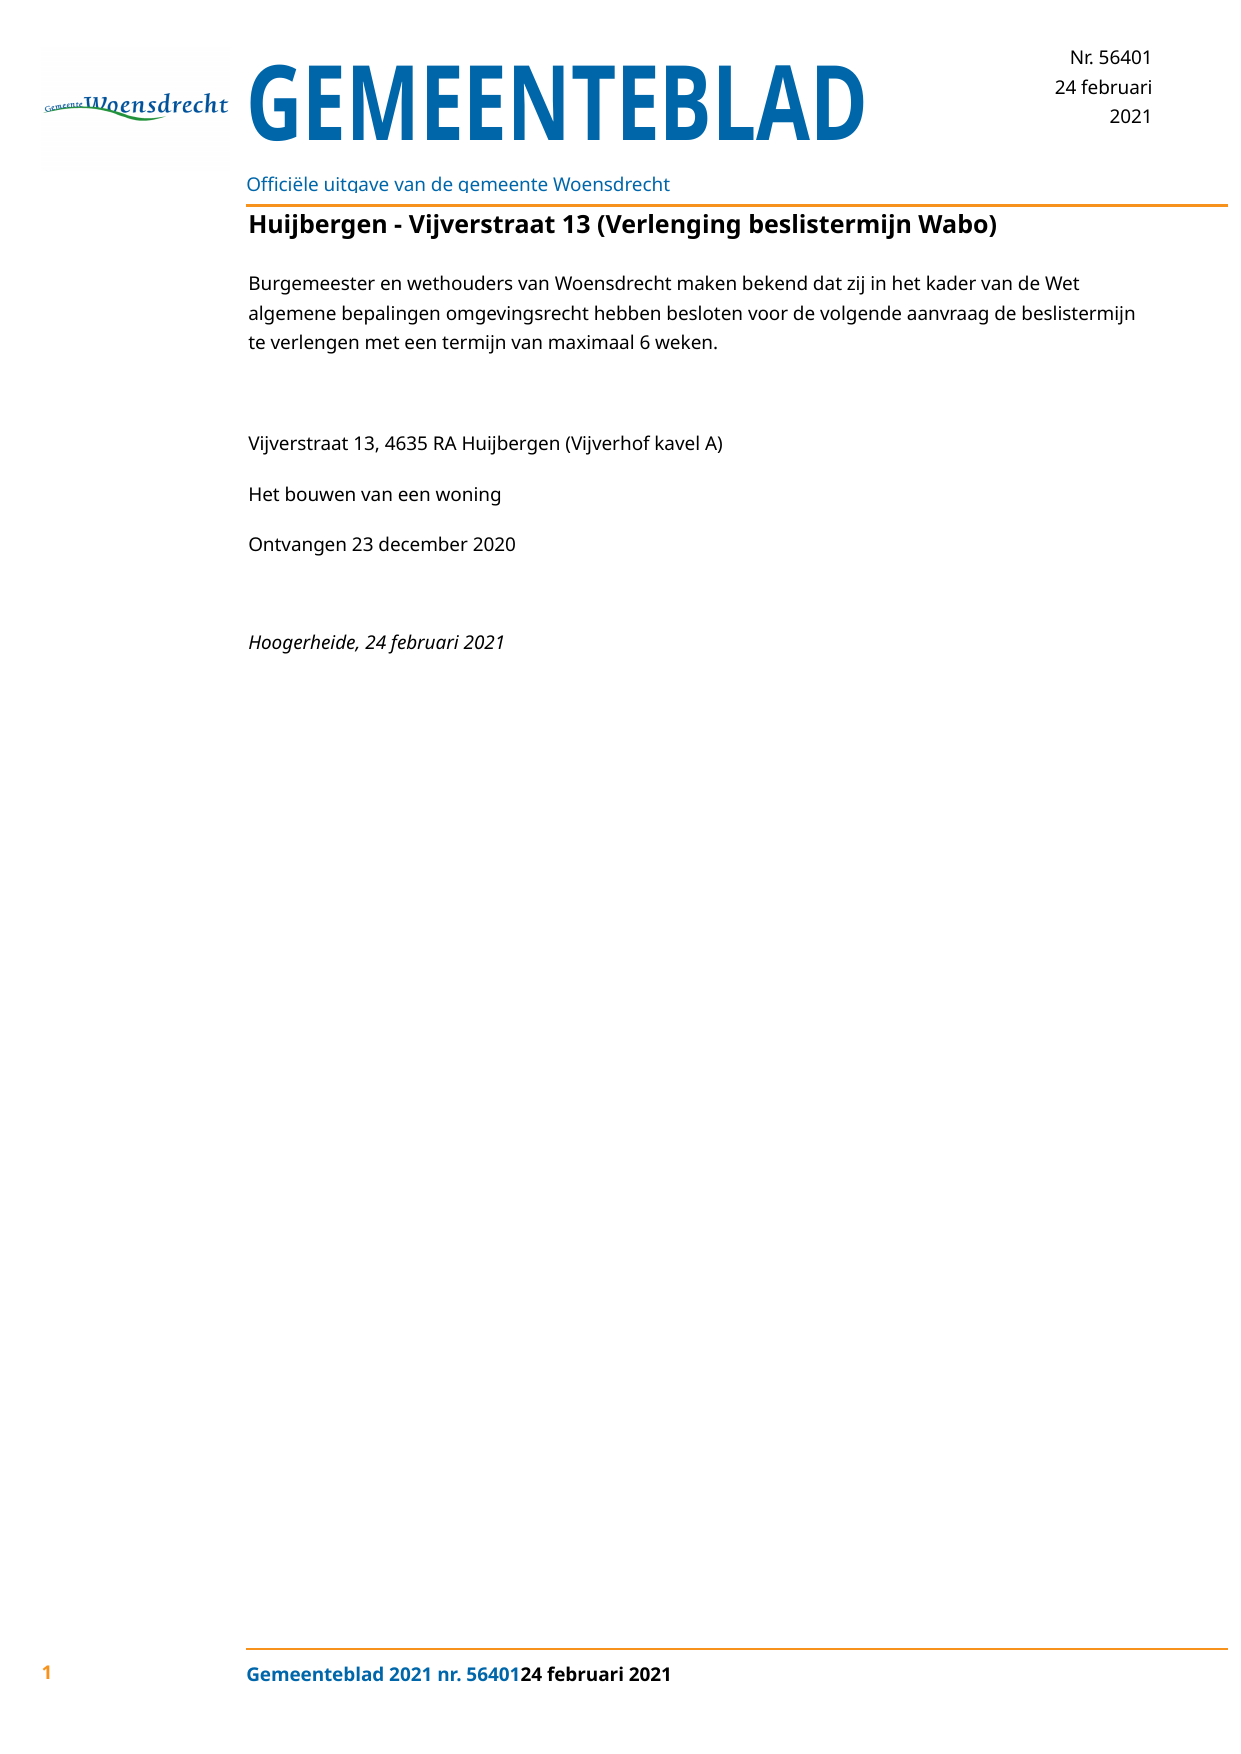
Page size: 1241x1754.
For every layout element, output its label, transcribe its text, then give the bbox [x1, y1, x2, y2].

text Huijbergen - Vijverstraat 13 (Verlenging beslistermijn Wabo) [248, 207, 1152, 241]
text Hoogerheide, 24 februari 2021 [248, 629, 1152, 655]
text Ontvangen 23 december 2020 [248, 531, 1152, 557]
picture [41, 47, 231, 172]
text Burgemeester en wethouders van Woensdrecht maken bekend dat zij in het kader van de Wet algemene bepalingen omgevingsrecht hebben besloten voor de volgende aanvraag de beslistermijn te verlengen met een termijn van maximaal 6 weken. [248, 270, 1152, 355]
text Het bouwen van een woning [248, 481, 1152, 506]
text Vijverstraat 13, 4635 RA Huijbergen (Vijverhof kavel A) [248, 430, 1152, 456]
